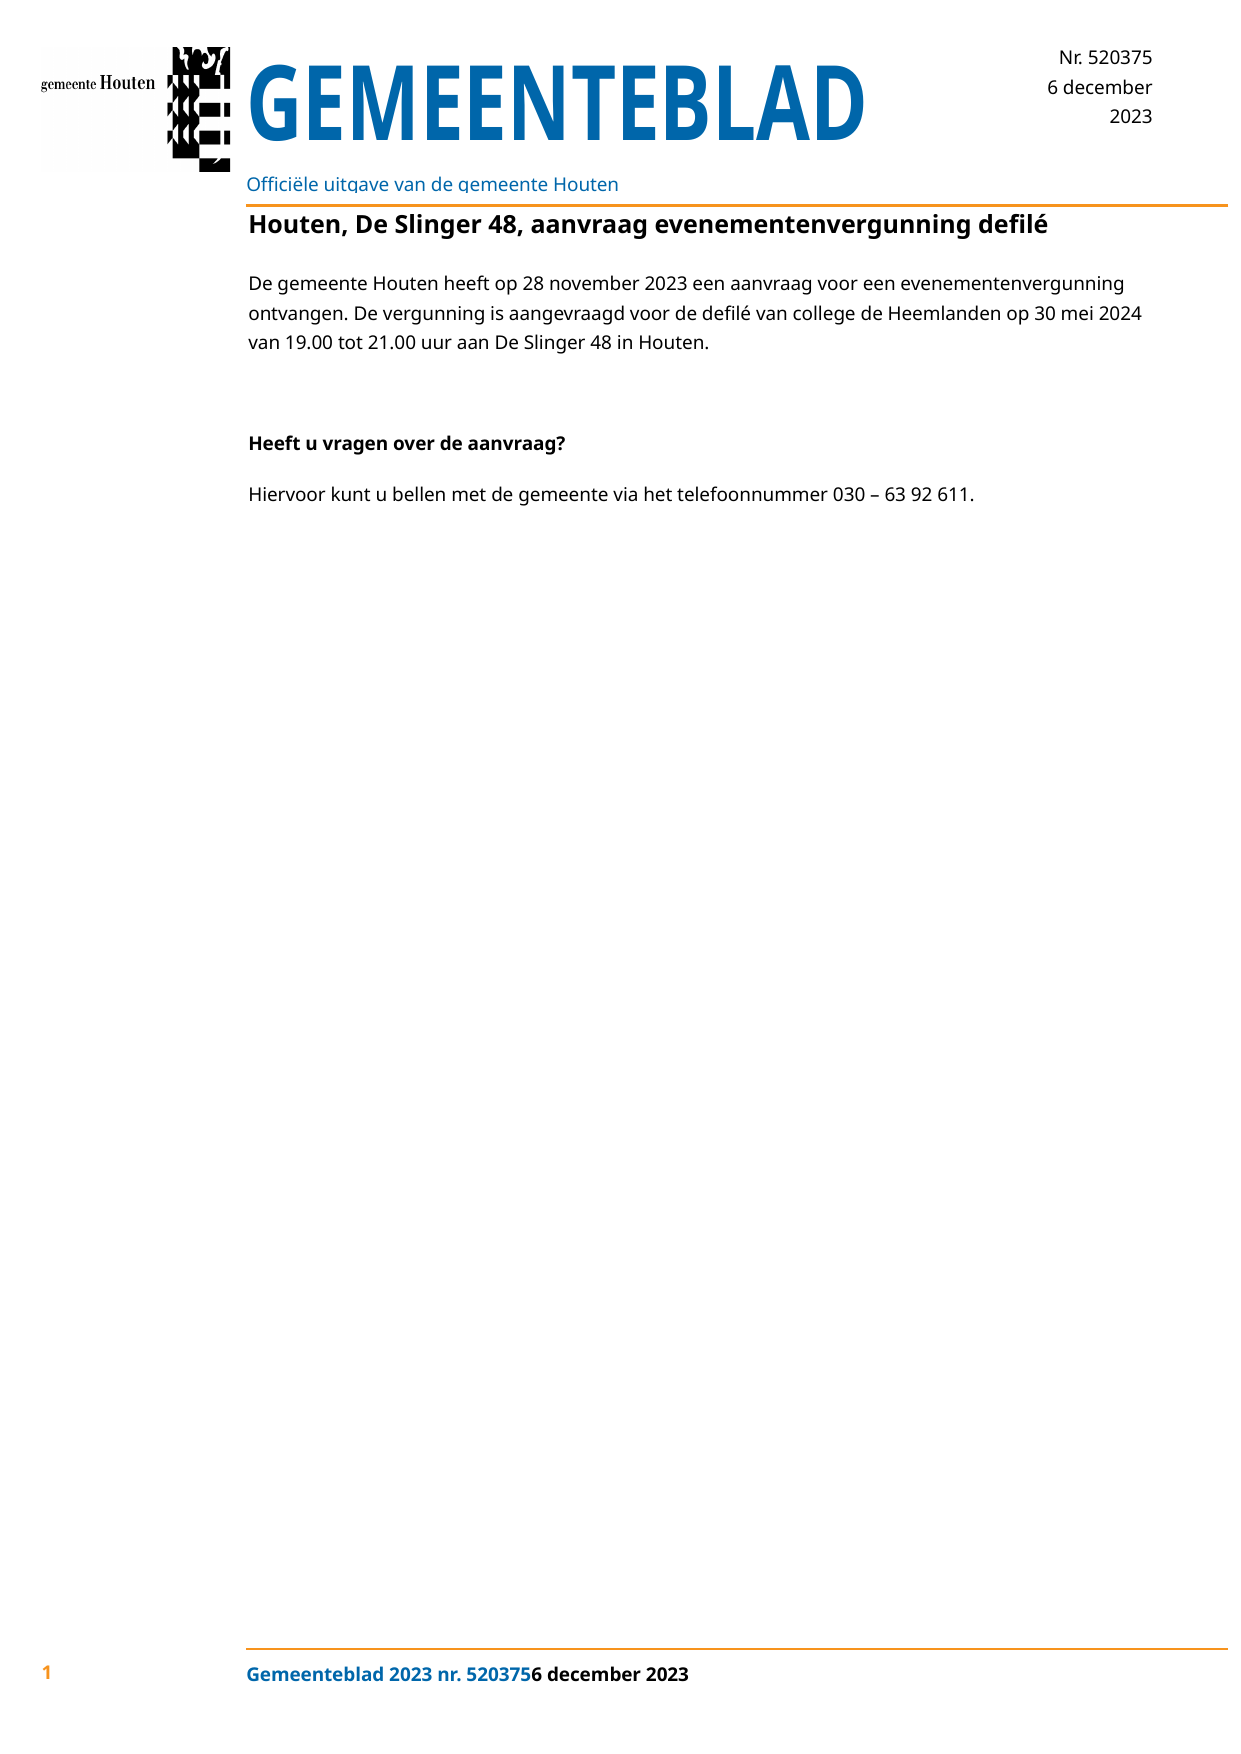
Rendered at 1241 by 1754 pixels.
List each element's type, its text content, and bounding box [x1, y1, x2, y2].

picture [41, 47, 231, 172]
text Heeft u vragen over de aanvraag? [248, 430, 1152, 456]
text Hiervoor kunt u bellen met de gemeente via het telefoonnummer 030 – 63 92 611. [248, 481, 1152, 506]
text De gemeente Houten heeft op 28 november 2023 een aanvraag voor een evenementenvergunning ontvangen. De vergunning is aangevraagd voor de defilé van college de Heemlanden op 30 mei 2024 van 19.00 tot 21.00 uur aan De Slinger 48 in Houten. [248, 270, 1152, 355]
text Houten, De Slinger 48, aanvraag evenementenvergunning defilé [248, 207, 1152, 241]
